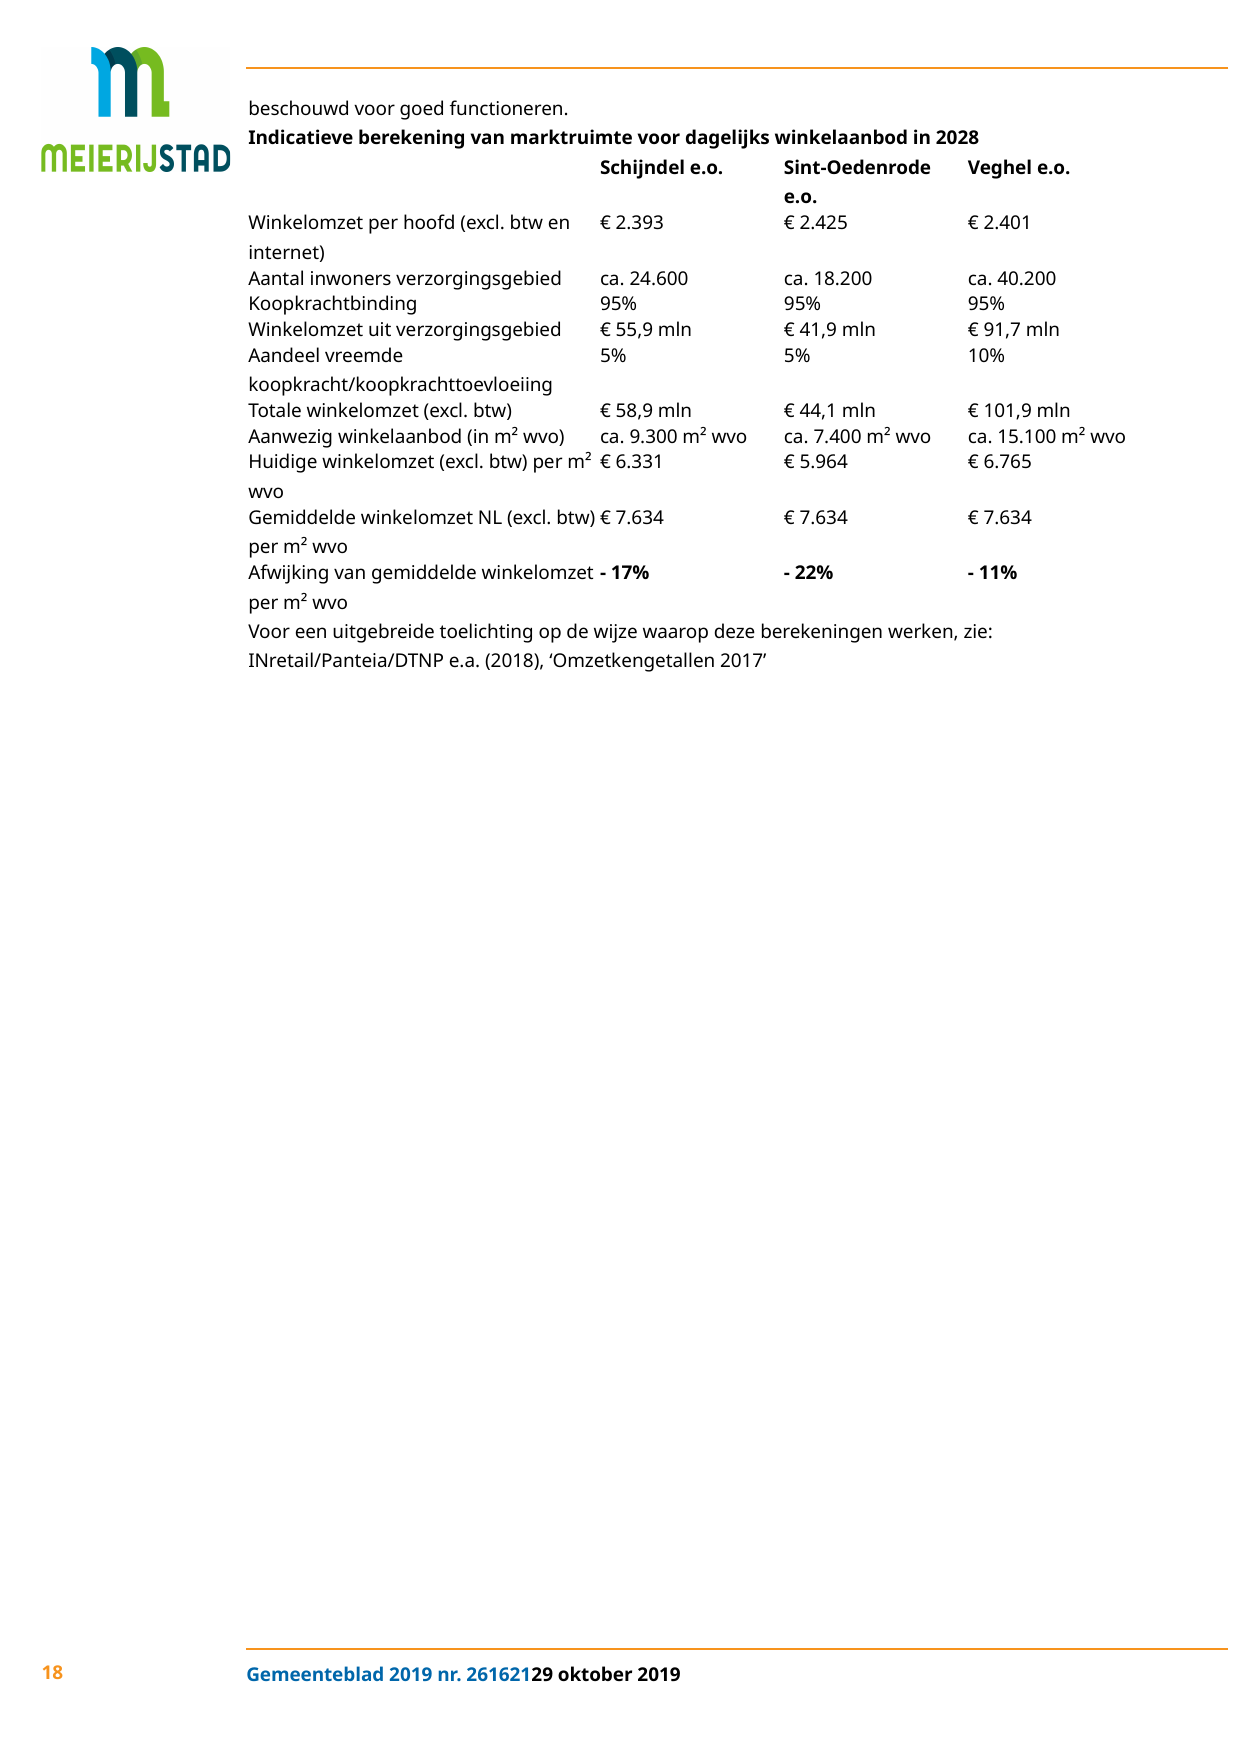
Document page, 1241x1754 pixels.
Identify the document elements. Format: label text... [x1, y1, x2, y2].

table_cell € 7.634 [600, 504, 784, 559]
table_cell ca. 9.300 m² wvo [600, 423, 784, 449]
table_cell 5% [600, 342, 784, 397]
table_cell Winkelomzet per hoofd (excl. btw en internet) [248, 209, 600, 265]
table_cell - 22% [784, 559, 968, 614]
table_cell 95% [784, 290, 968, 316]
table_cell € 6.765 [968, 449, 1152, 504]
table_cell Aantal inwoners verzorgingsgebied [248, 265, 600, 290]
table_cell Winkelomzet uit verzorgingsgebied [248, 316, 600, 342]
table_cell € 91,7 mln [968, 316, 1152, 342]
table_cell Koopkrachtbinding [248, 290, 600, 316]
table_cell 5% [784, 342, 968, 397]
table_cell € 58,9 mln [600, 397, 784, 423]
picture [41, 47, 231, 172]
table_cell ca. 7.400 m² wvo [784, 423, 968, 449]
table_cell Huidige winkelomzet (excl. btw) per m² wvo [248, 449, 600, 504]
table_cell 95% [600, 290, 784, 316]
table_cell € 2.401 [968, 209, 1152, 265]
table_cell Aandeel vreemde koopkracht/koopkrachttoevloeiing [248, 342, 600, 397]
table_cell € 6.331 [600, 449, 784, 504]
table_cell ca. 40.200 [968, 265, 1152, 290]
table_cell € 101,9 mln [968, 397, 1152, 423]
table_cell € 41,9 mln [784, 316, 968, 342]
table_cell ca. 18.200 [784, 265, 968, 290]
table_header [248, 154, 600, 209]
table_header Sint-Oedenrode e.o. [784, 154, 968, 209]
text Voor een uitgebreide toelichting op de wijze waarop deze berekeningen werken, zie: INretail/Panteia/DTNP e.a. (2018), ‘Omzetkengetallen 2017’ [248, 618, 1152, 673]
table_header Schijndel e.o. [600, 154, 784, 209]
table_cell ca. 24.600 [600, 265, 784, 290]
table_cell € 7.634 [968, 504, 1152, 559]
table_cell € 5.964 [784, 449, 968, 504]
table_cell - 11% [968, 559, 1152, 614]
table_cell € 2.393 [600, 209, 784, 265]
table_cell ca. 15.100 m² wvo [968, 423, 1152, 449]
table_cell 95% [968, 290, 1152, 316]
table_cell Gemiddelde winkelomzet NL (excl. btw) per m² wvo [248, 504, 600, 559]
table_cell € 55,9 mln [600, 316, 784, 342]
text Indicatieve berekening van marktruimte voor dagelijks winkelaanbod in 2028 [248, 124, 1152, 150]
table_cell Aanwezig winkelaanbod (in m² wvo) [248, 423, 600, 449]
table_cell 10% [968, 342, 1152, 397]
table_cell € 44,1 mln [784, 397, 968, 423]
table_cell - 17% [600, 559, 784, 614]
table_cell Totale winkelomzet (excl. btw) [248, 397, 600, 423]
table_cell € 2.425 [784, 209, 968, 265]
text beschouwd voor goed functioneren. [248, 95, 1152, 121]
table_cell Afwijking van gemiddelde winkelomzet per m² wvo [248, 559, 600, 614]
table_cell € 7.634 [784, 504, 968, 559]
table_header Veghel e.o. [968, 154, 1152, 209]
